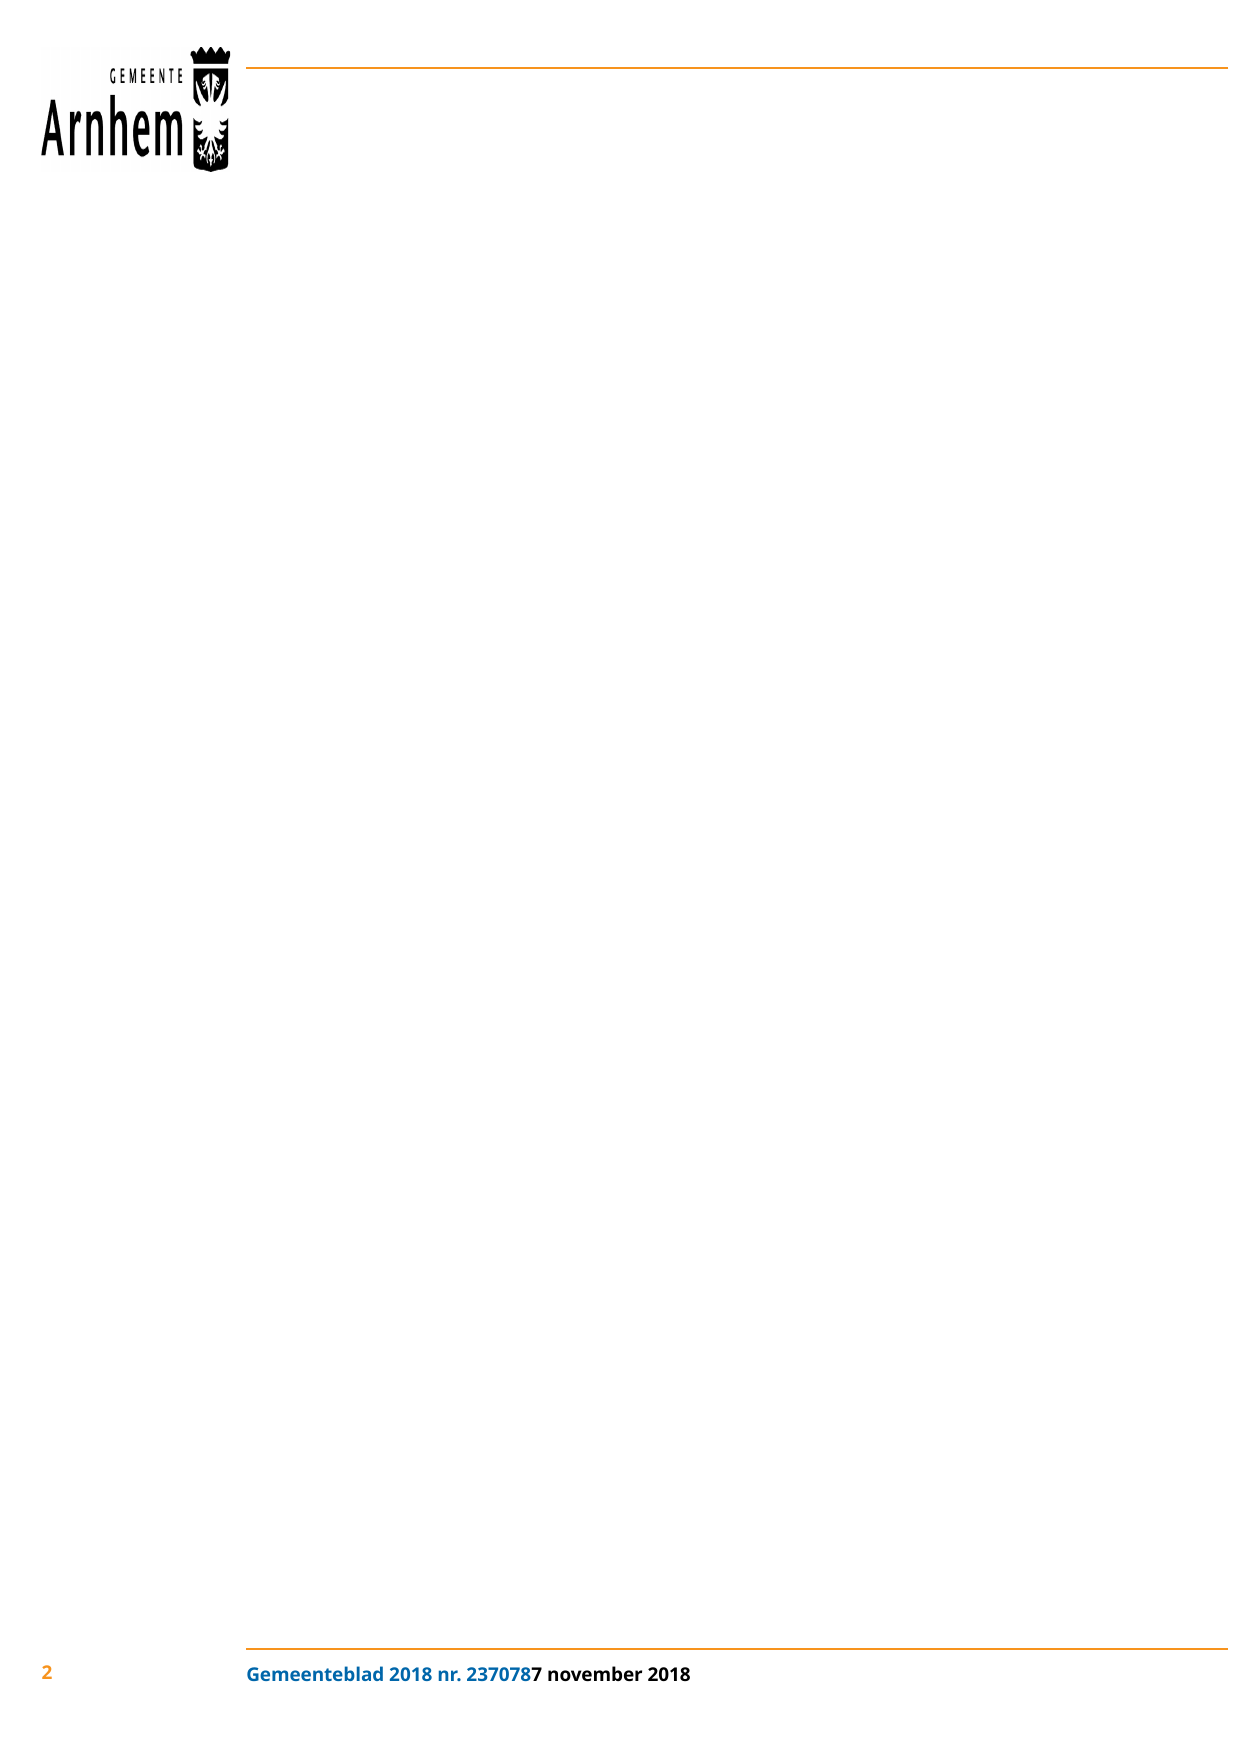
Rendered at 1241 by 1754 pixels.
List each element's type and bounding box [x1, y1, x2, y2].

picture [41, 47, 231, 172]
